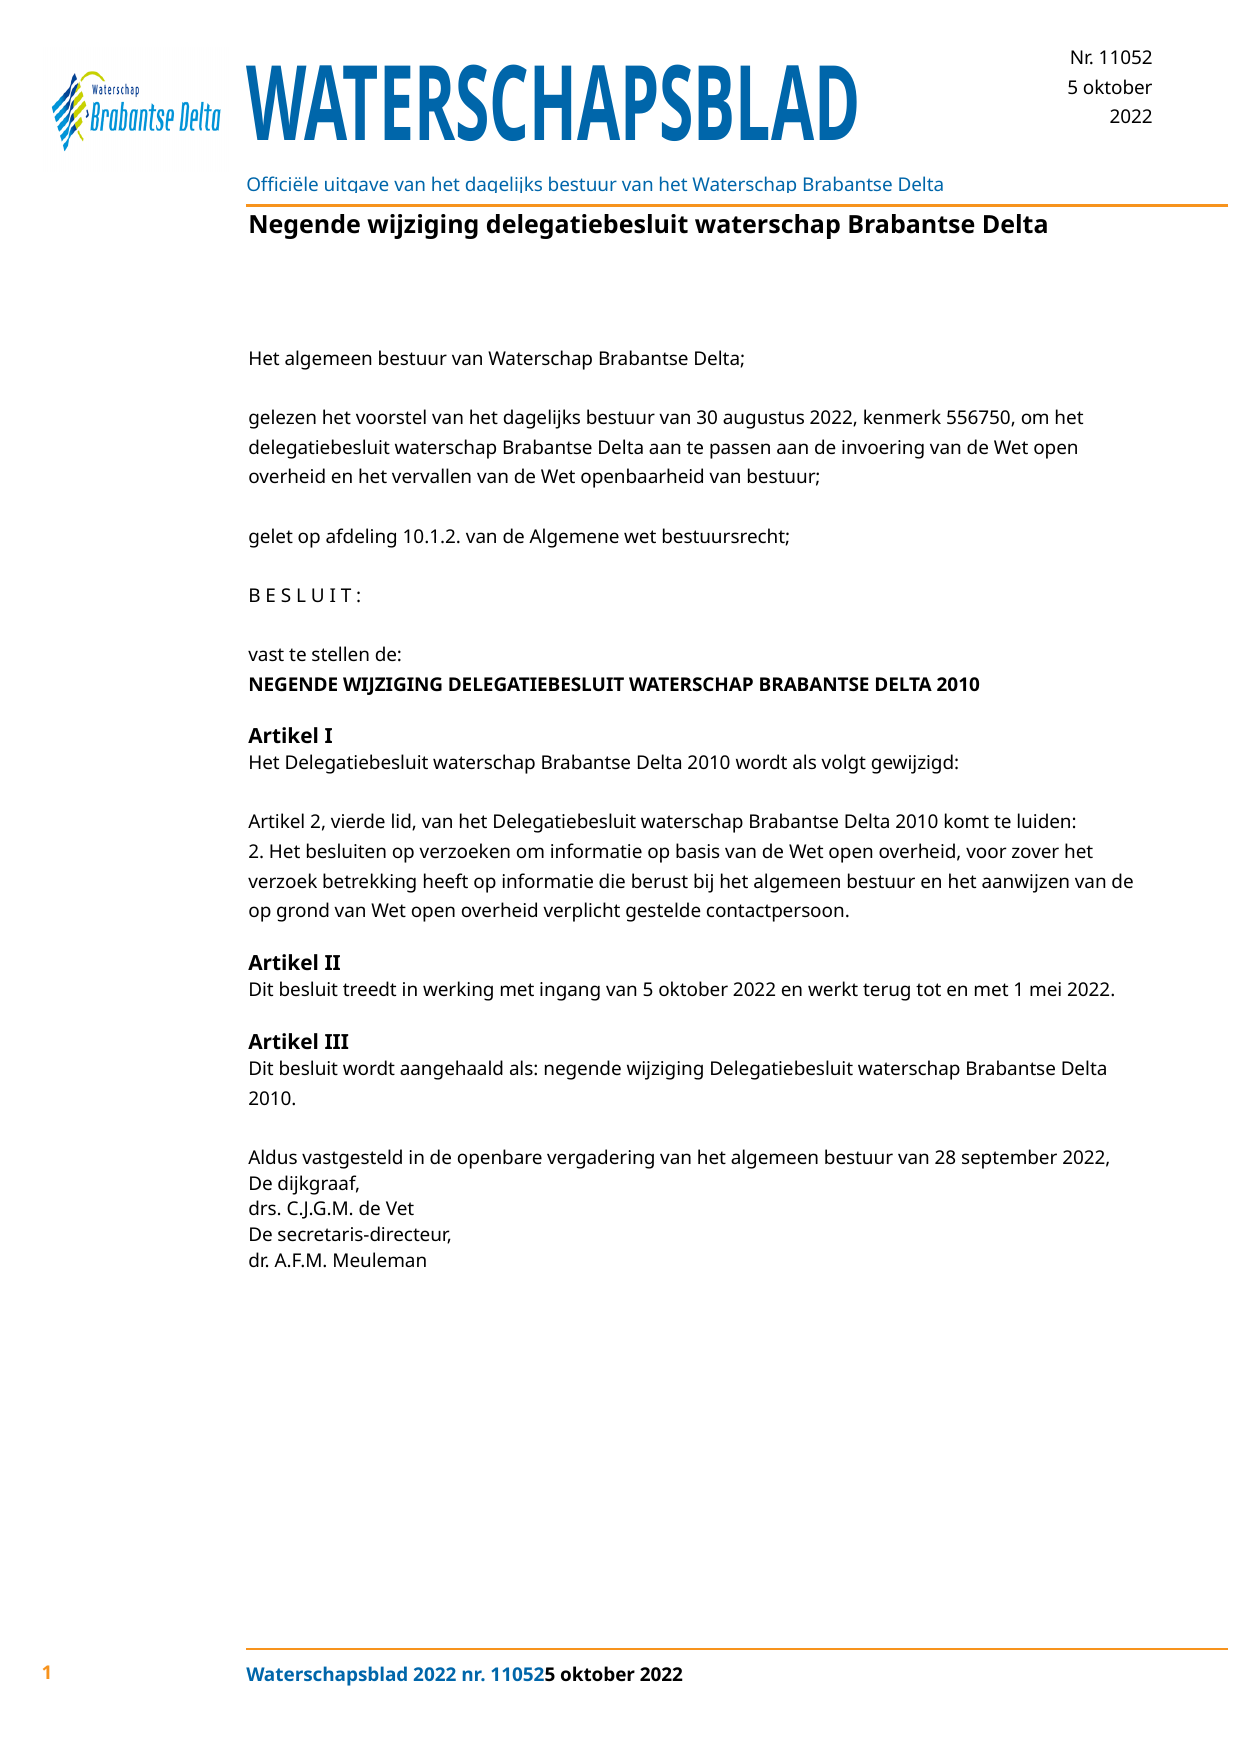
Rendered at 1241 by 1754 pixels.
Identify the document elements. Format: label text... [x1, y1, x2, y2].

text Artikel 2, vierde lid, van het Delegatiebesluit waterschap Brabantse Delta 2010 komt te luiden: [248, 809, 1152, 834]
text NEGENDE WIJZIGING DELEGATIEBESLUIT WATERSCHAP BRABANTSE DELTA 2010 [248, 671, 1152, 696]
text B E S L U I T : [248, 582, 1152, 608]
text Artikel I [248, 721, 1152, 749]
text vast te stellen de: [248, 641, 1152, 667]
text De secretaris-directeur, [248, 1221, 1152, 1247]
text 2. Het besluiten op verzoeken om informatie op basis van de Wet open overheid, voor zover het verzoek betrekking heeft op informatie die berust bij het algemeen bestuur en het aanwijzen van de op grond van Wet open overheid verplicht gestelde contactpersoon. [248, 838, 1152, 923]
text gelet op afdeling 10.1.2. van de Algemene wet bestuursrecht; [248, 523, 1152, 548]
text Artikel III [248, 1027, 1152, 1055]
text De dijkgraaf, [248, 1170, 1152, 1195]
text Artikel II [248, 948, 1152, 976]
text Dit besluit wordt aangehaald als: negende wijziging Delegatiebesluit waterschap Brabantse Delta 2010. [248, 1055, 1152, 1111]
text Aldus vastgesteld in de openbare vergadering van het algemeen bestuur van 28 september 2022, [248, 1144, 1152, 1170]
text Dit besluit treedt in werking met ingang van 5 oktober 2022 en werkt terug tot en met 1 mei 2022. [248, 976, 1152, 1002]
text dr. A.F.M. Meuleman [248, 1247, 1152, 1273]
text Het algemeen bestuur van Waterschap Brabantse Delta; [248, 345, 1152, 371]
picture [41, 47, 231, 172]
text Het Delegatiebesluit waterschap Brabantse Delta 2010 wordt als volgt gewijzigd: [248, 749, 1152, 775]
text gelezen het voorstel van het dagelijks bestuur van 30 augustus 2022, kenmerk 556750, om het delegatiebesluit waterschap Brabantse Delta aan te passen aan de invoering van de Wet open overheid en het vervallen van de Wet openbaarheid van bestuur; [248, 404, 1152, 489]
text Negende wijziging delegatiebesluit waterschap Brabantse Delta [248, 207, 1152, 241]
text drs. C.J.G.M. de Vet [248, 1195, 1152, 1221]
